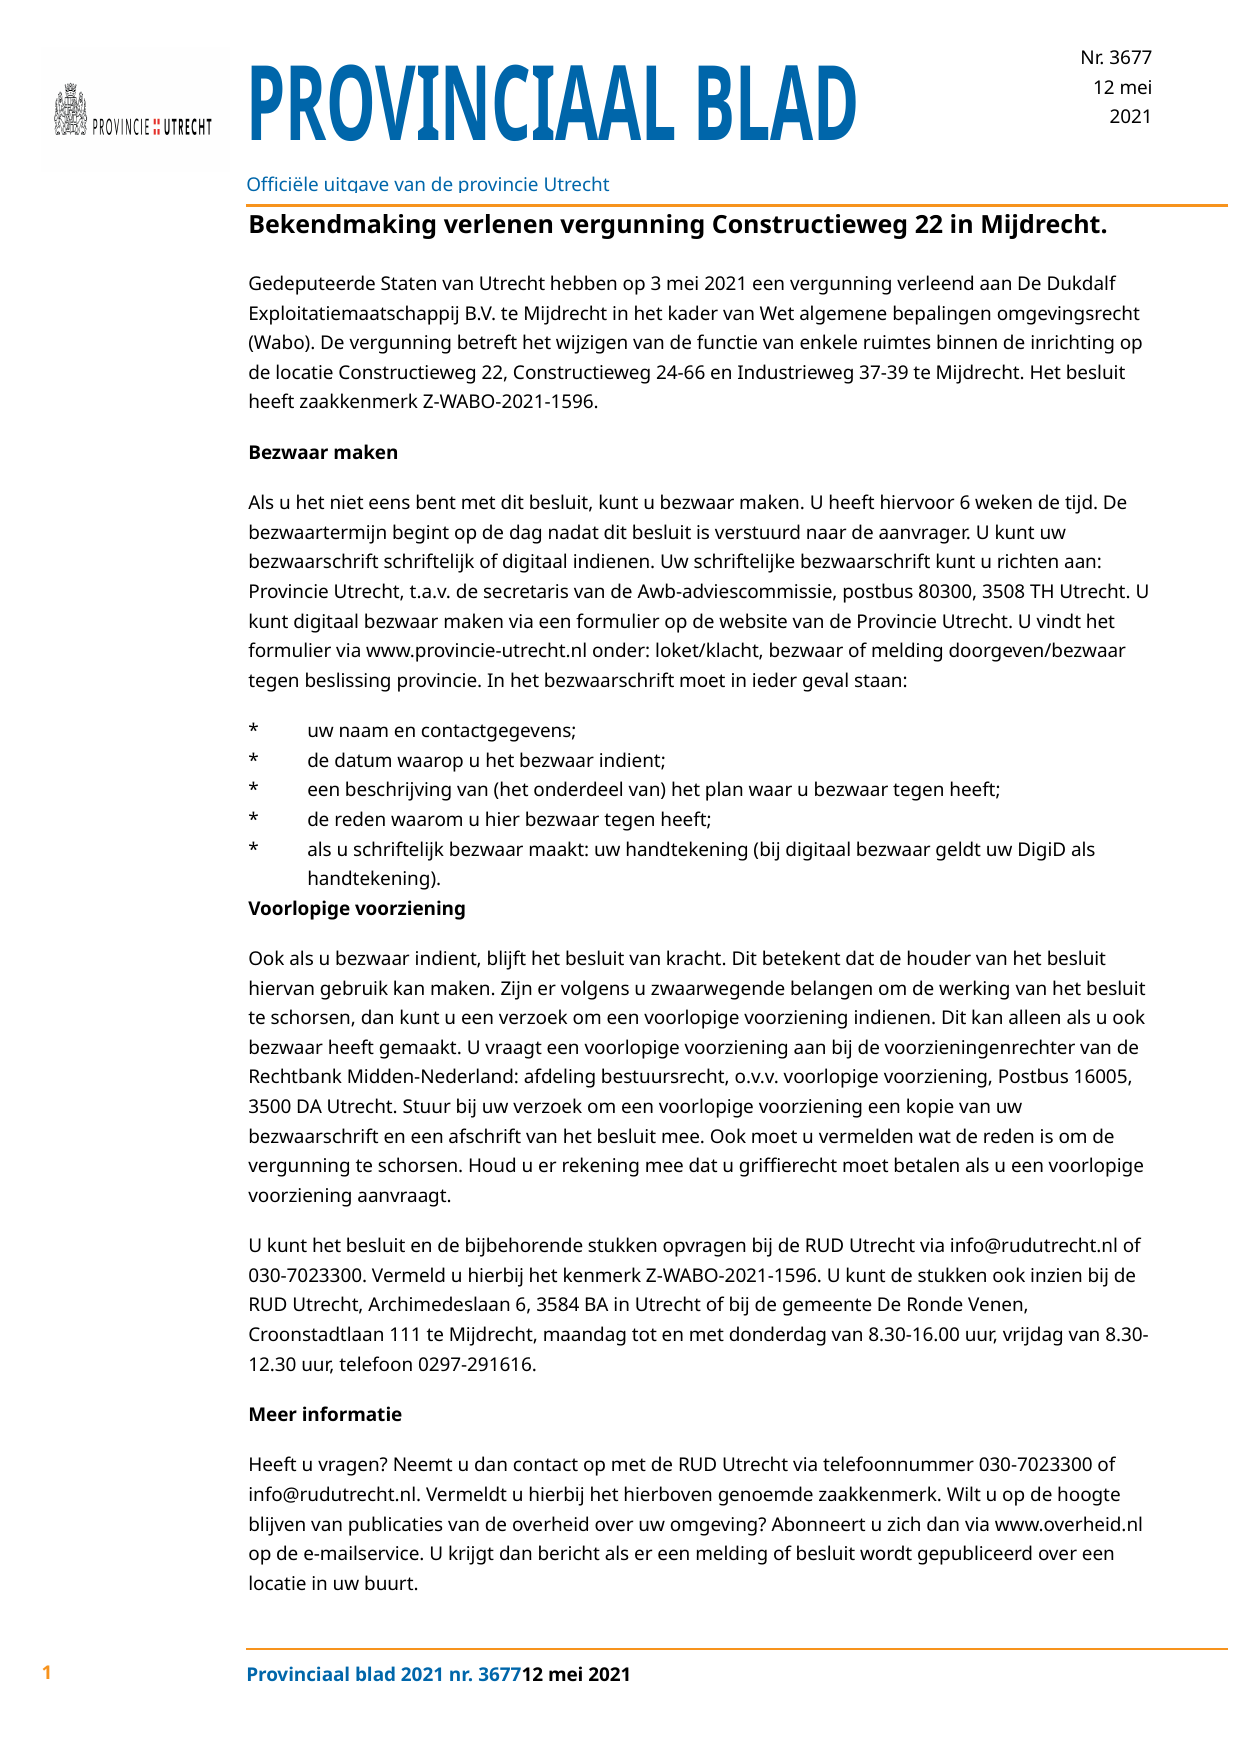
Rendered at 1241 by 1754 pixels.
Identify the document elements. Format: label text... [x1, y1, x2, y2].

list uw naam en contactgegevens; [248, 717, 1152, 743]
text Heeft u vragen? Neemt u dan contact op met de RUD Utrecht via telefoonnummer 030-7023300 of info@rudutrecht.nl. Vermeldt u hierbij het hierboven genoemde zaakkenmerk. Wilt u op de hoogte blijven van publicaties van de overheid over uw omgeving? Abonneert u zich dan via www.overheid.nl op de e-mailservice. U krijgt dan bericht als er een melding of besluit wordt gepubliceerd over een locatie in uw buurt. [248, 1452, 1152, 1596]
picture [41, 47, 231, 172]
text Meer informatie [248, 1401, 1152, 1427]
text U kunt het besluit en de bijbehorende stukken opvragen bij de RUD Utrecht via info@rudutrecht.nl of 030-7023300. Vermeld u hierbij het kenmerk Z-WABO-2021-1596. U kunt de stukken ook inzien bij de RUD Utrecht, Archimedeslaan 6, 3584 BA in Utrecht of bij de gemeente De Ronde Venen, Croonstadtlaan 111 te Mijdrecht, maandag tot en met donderdag van 8.30-16.00 uur, vrijdag van 8.30-12.30 uur, telefoon 0297-291616. [248, 1232, 1152, 1376]
text Gedeputeerde Staten van Utrecht hebben op 3 mei 2021 een vergunning verleend aan De Dukdalf Exploitatiemaatschappij B.V. te Mijdrecht in het kader van Wet algemene bepalingen omgevingsrecht (Wabo). De vergunning betreft het wijzigen van de functie van enkele ruimtes binnen de inrichting op de locatie Constructieweg 22, Constructieweg 24-66 en Industrieweg 37-39 te Mijdrecht. Het besluit heeft zaakkenmerk Z-WABO-2021-1596. [248, 270, 1152, 414]
text Voorlopige voorziening [248, 895, 1152, 921]
text Ook als u bezwaar indient, blijft het besluit van kracht. Dit betekent dat de houder van het besluit hiervan gebruik kan maken. Zijn er volgens u zwaarwegende belangen om de werking van het besluit te schorsen, dan kunt u een verzoek om een voorlopige voorziening indienen. Dit kan alleen als u ook bezwaar heeft gemaakt. U vraagt een voorlopige voorziening aan bij de voorzieningenrechter van de Rechtbank Midden-Nederland: afdeling bestuursrecht, o.v.v. voorlopige voorziening, Postbus 16005, 3500 DA Utrecht. Stuur bij uw verzoek om een voorlopige voorziening een kopie van uw bezwaarschrift en een afschrift van het besluit mee. Ook moet u vermelden wat de reden is om de vergunning te schorsen. Houd u er rekening mee dat u griffierecht moet betalen als u een voorlopige voorziening aanvraagt. [248, 945, 1152, 1208]
text Bekendmaking verlenen vergunning Constructieweg 22 in Mijdrecht. [248, 207, 1152, 241]
text Bezwaar maken [248, 439, 1152, 465]
list als u schriftelijk bezwaar maakt: uw handtekening (bij digitaal bezwaar geldt uw DigiD als handtekening). [248, 836, 1152, 891]
text Als u het niet eens bent met dit besluit, kunt u bezwaar maken. U heeft hiervoor 6 weken de tijd. De bezwaartermijn begint op de dag nadat dit besluit is verstuurd naar de aanvrager. U kunt uw bezwaarschrift schriftelijk of digitaal indienen. Uw schriftelijke bezwaarschrift kunt u richten aan: Provincie Utrecht, t.a.v. de secretaris van de Awb-adviescommissie, postbus 80300, 3508 TH Utrecht. U kunt digitaal bezwaar maken via een formulier op de website van de Provincie Utrecht. U vindt het formulier via www.provincie-utrecht.nl onder: loket/klacht, bezwaar of melding doorgeven/bezwaar tegen beslissing provincie. In het bezwaarschrift moet in ieder geval staan: [248, 489, 1152, 693]
list de datum waarop u het bezwaar indient; [248, 747, 1152, 773]
list de reden waarom u hier bezwaar tegen heeft; [248, 806, 1152, 832]
list een beschrijving van (het onderdeel van) het plan waar u bezwaar tegen heeft; [248, 777, 1152, 802]
